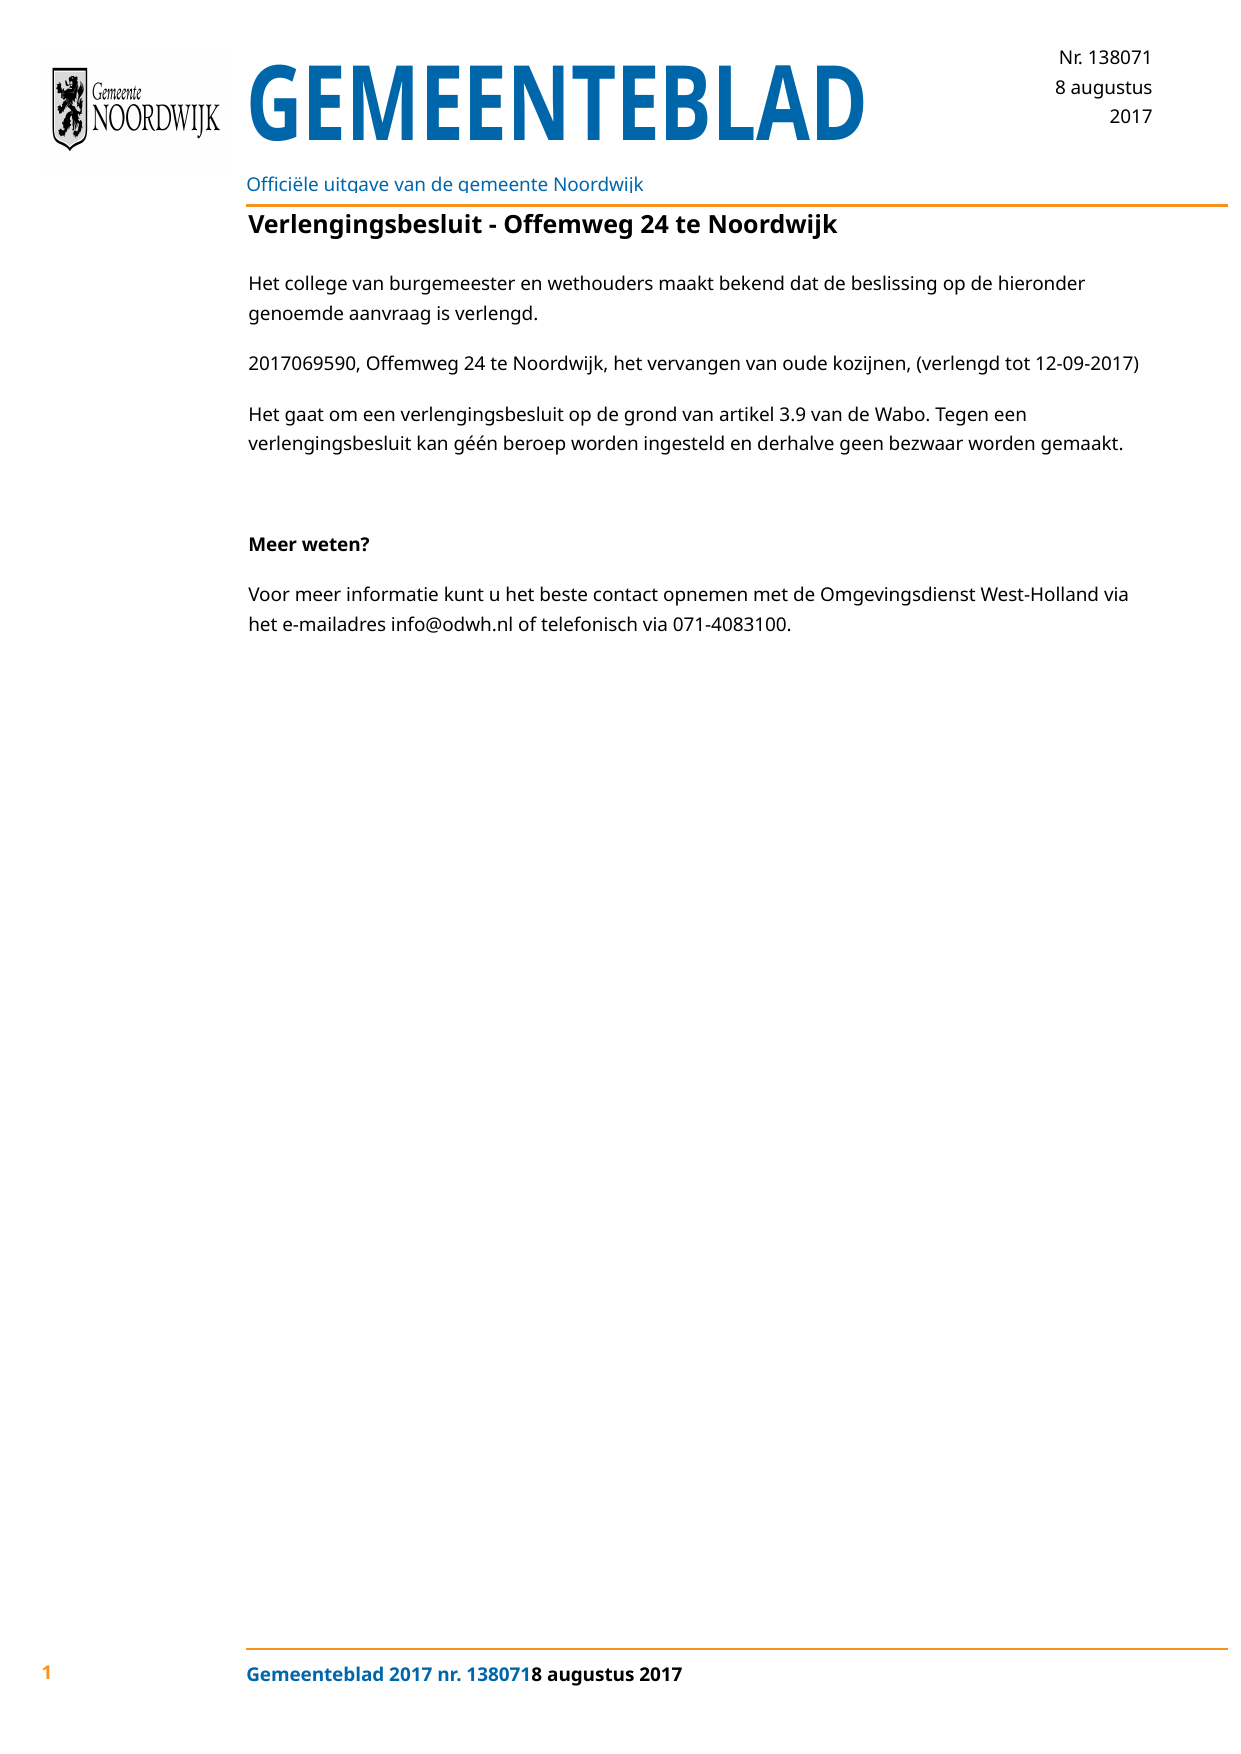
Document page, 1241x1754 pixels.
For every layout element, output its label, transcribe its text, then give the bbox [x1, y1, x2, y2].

text Voor meer informatie kunt u het beste contact opnemen met de Omgevingsdienst West-Holland via het e-mailadres info@odwh.nl of telefonisch via 071-4083100. [248, 582, 1152, 637]
picture [41, 47, 231, 172]
text Het gaat om een verlengingsbesluit op de grond van artikel 3.9 van de Wabo. Tegen een verlengingsbesluit kan géén beroep worden ingesteld en derhalve geen bezwaar worden gemaakt. [248, 401, 1152, 456]
text Het college van burgemeester en wethouders maakt bekend dat de beslissing op de hieronder genoemde aanvraag is verlengd. [248, 270, 1152, 326]
text Meer weten? [248, 531, 1152, 557]
text Verlengingsbesluit - Offemweg 24 te Noordwijk [248, 207, 1152, 241]
text 2017069590, Offemweg 24 te Noordwijk, het vervangen van oude kozijnen, (verlengd tot 12-09-2017) [248, 350, 1152, 376]
